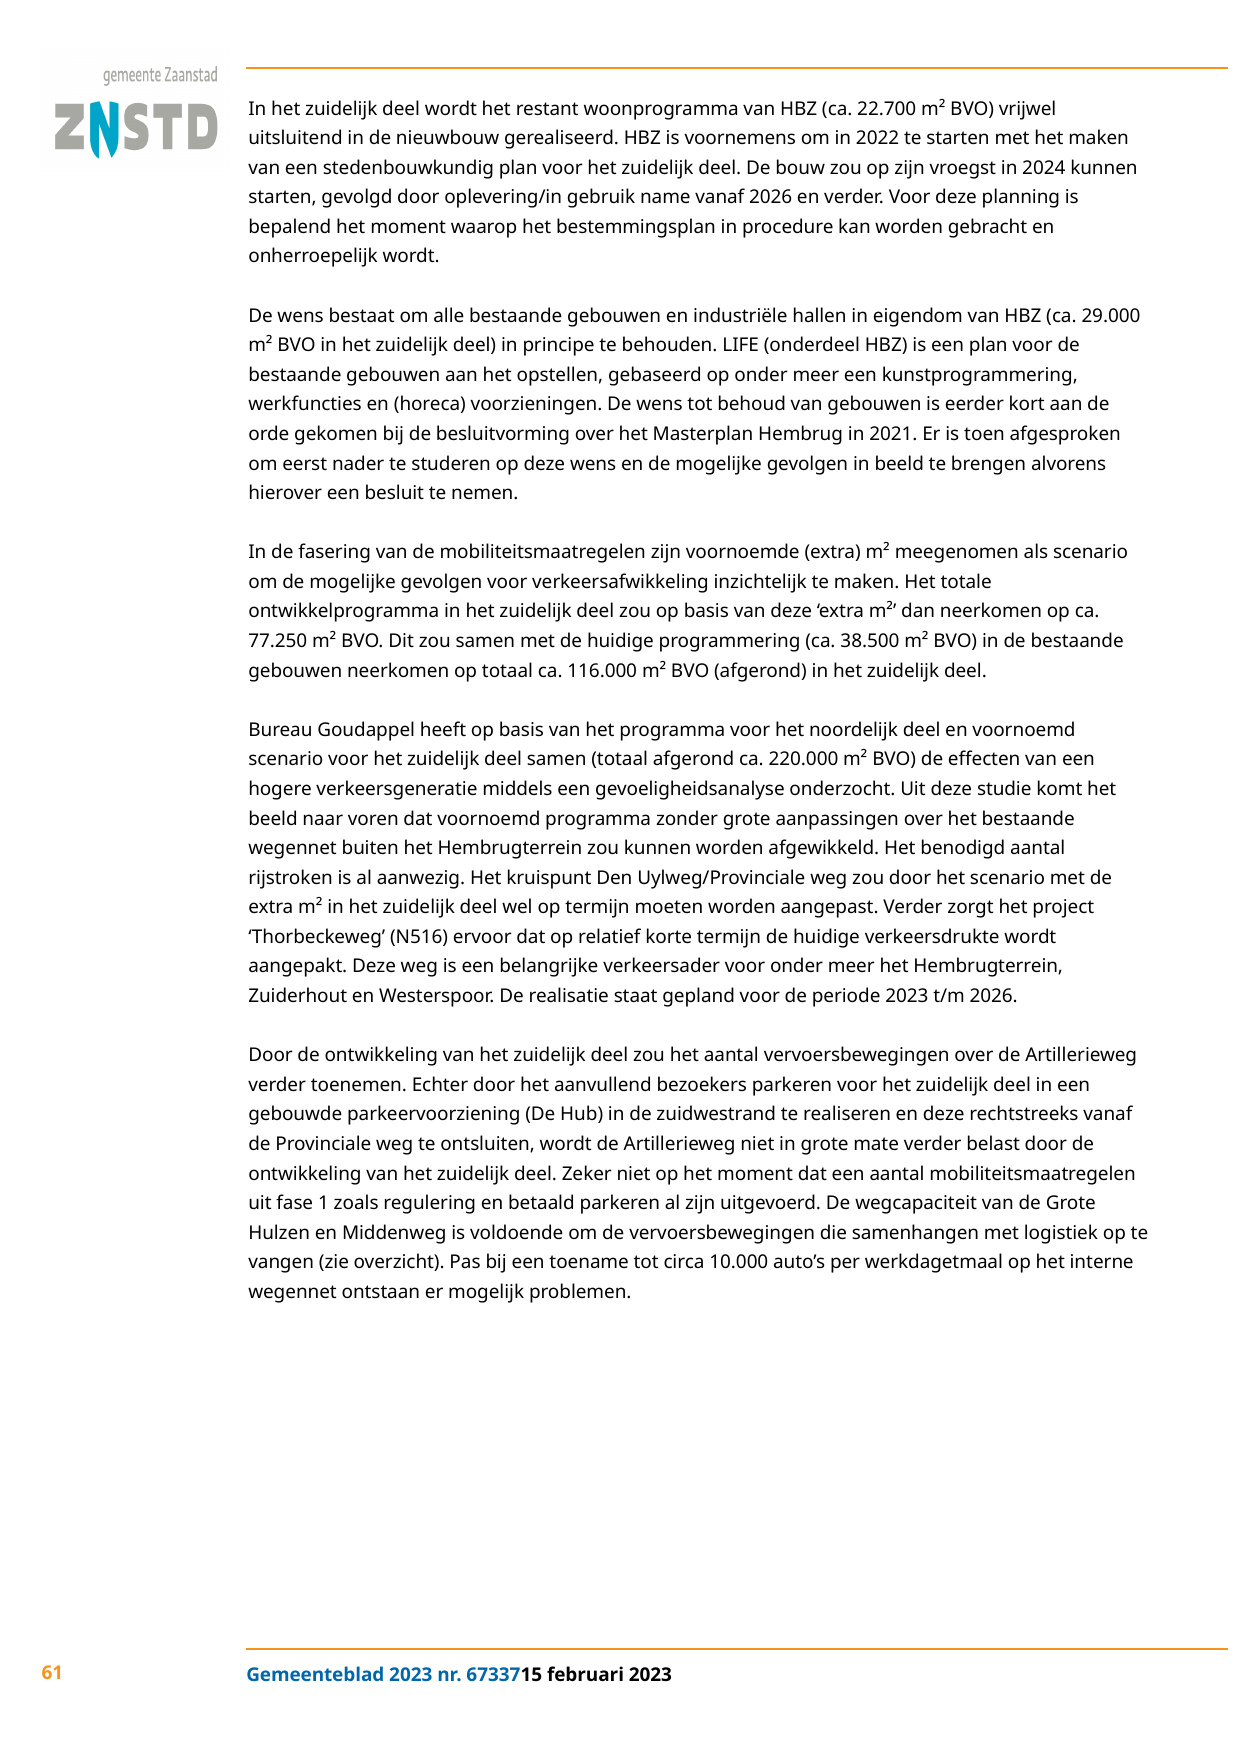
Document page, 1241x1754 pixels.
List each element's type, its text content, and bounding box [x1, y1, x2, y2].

text In de fasering van de mobiliteitsmaatregelen zijn voornoemde (extra) m² meegenomen als scenario om de mogelijke gevolgen voor verkeersafwikkeling inzichtelijk te maken. Het totale ontwikkelprogramma in het zuidelijk deel zou op basis van deze ‘extra m²’ dan neerkomen op ca. 77.250 m² BVO. Dit zou samen met de huidige programmering (ca. 38.500 m² BVO) in de bestaande gebouwen neerkomen op totaal ca. 116.000 m² BVO (afgerond) in het zuidelijk deel. [248, 538, 1152, 683]
text In het zuidelijk deel wordt het restant woonprogramma van HBZ (ca. 22.700 m² BVO) vrijwel uitsluitend in de nieuwbouw gerealiseerd. HBZ is voornemens om in 2022 te starten met het maken van een stedenbouwkundig plan voor het zuidelijk deel. De bouw zou op zijn vroegst in 2024 kunnen starten, gevolgd door oplevering/in gebruik name vanaf 2026 en verder. Voor deze planning is bepalend het moment waarop het bestemmingsplan in procedure kan worden gebracht en onherroepelijk wordt. [248, 95, 1152, 268]
picture [41, 47, 231, 172]
text Bureau Goudappel heeft op basis van het programma voor het noordelijk deel en voornoemd scenario voor het zuidelijk deel samen (totaal afgerond ca. 220.000 m² BVO) de effecten van een hogere verkeersgeneratie middels een gevoeligheidsanalyse onderzocht. Uit deze studie komt het beeld naar voren dat voornoemd programma zonder grote aanpassingen over het bestaande wegennet buiten het Hembrugterrein zou kunnen worden afgewikkeld. Het benodigd aantal rijstroken is al aanwezig. Het kruispunt Den Uylweg/Provinciale weg zou door het scenario met de extra m² in het zuidelijk deel wel op termijn moeten worden aangepast. Verder zorgt het project ‘Thorbeckeweg’ (N516) ervoor dat op relatief korte termijn de huidige verkeersdrukte wordt aangepakt. Deze weg is een belangrijke verkeersader voor onder meer het Hembrugterrein, Zuiderhout en Westerspoor. De realisatie staat gepland voor de periode 2023 t/m 2026. [248, 716, 1152, 1008]
text Door de ontwikkeling van het zuidelijk deel zou het aantal vervoersbewegingen over de Artillerieweg verder toenemen. Echter door het aanvullend bezoekers parkeren voor het zuidelijk deel in een gebouwde parkeervoorziening (De Hub) in de zuidwestrand te realiseren en deze rechtstreeks vanaf de Provinciale weg te ontsluiten, wordt de Artillerieweg niet in grote mate verder belast door de ontwikkeling van het zuidelijk deel. Zeker niet op het moment dat een aantal mobiliteitsmaatregelen uit fase 1 zoals regulering en betaald parkeren al zijn uitgevoerd. De wegcapaciteit van de Grote Hulzen en Middenweg is voldoende om de vervoersbewegingen die samenhangen met logistiek op te vangen (zie overzicht). Pas bij een toename tot circa 10.000 auto’s per werkdagetmaal op het interne wegennet ontstaan er mogelijk problemen. [248, 1041, 1152, 1304]
text De wens bestaat om alle bestaande gebouwen en industriële hallen in eigendom van HBZ (ca. 29.000 m² BVO in het zuidelijk deel) in principe te behouden. LIFE (onderdeel HBZ) is een plan voor de bestaande gebouwen aan het opstellen, gebaseerd op onder meer een kunstprogrammering, werkfuncties en (horeca) voorzieningen. De wens tot behoud van gebouwen is eerder kort aan de orde gekomen bij de besluitvorming over het Masterplan Hembrug in 2021. Er is toen afgesproken om eerst nader te studeren op deze wens en de mogelijke gevolgen in beeld te brengen alvorens hierover een besluit te nemen. [248, 302, 1152, 505]
